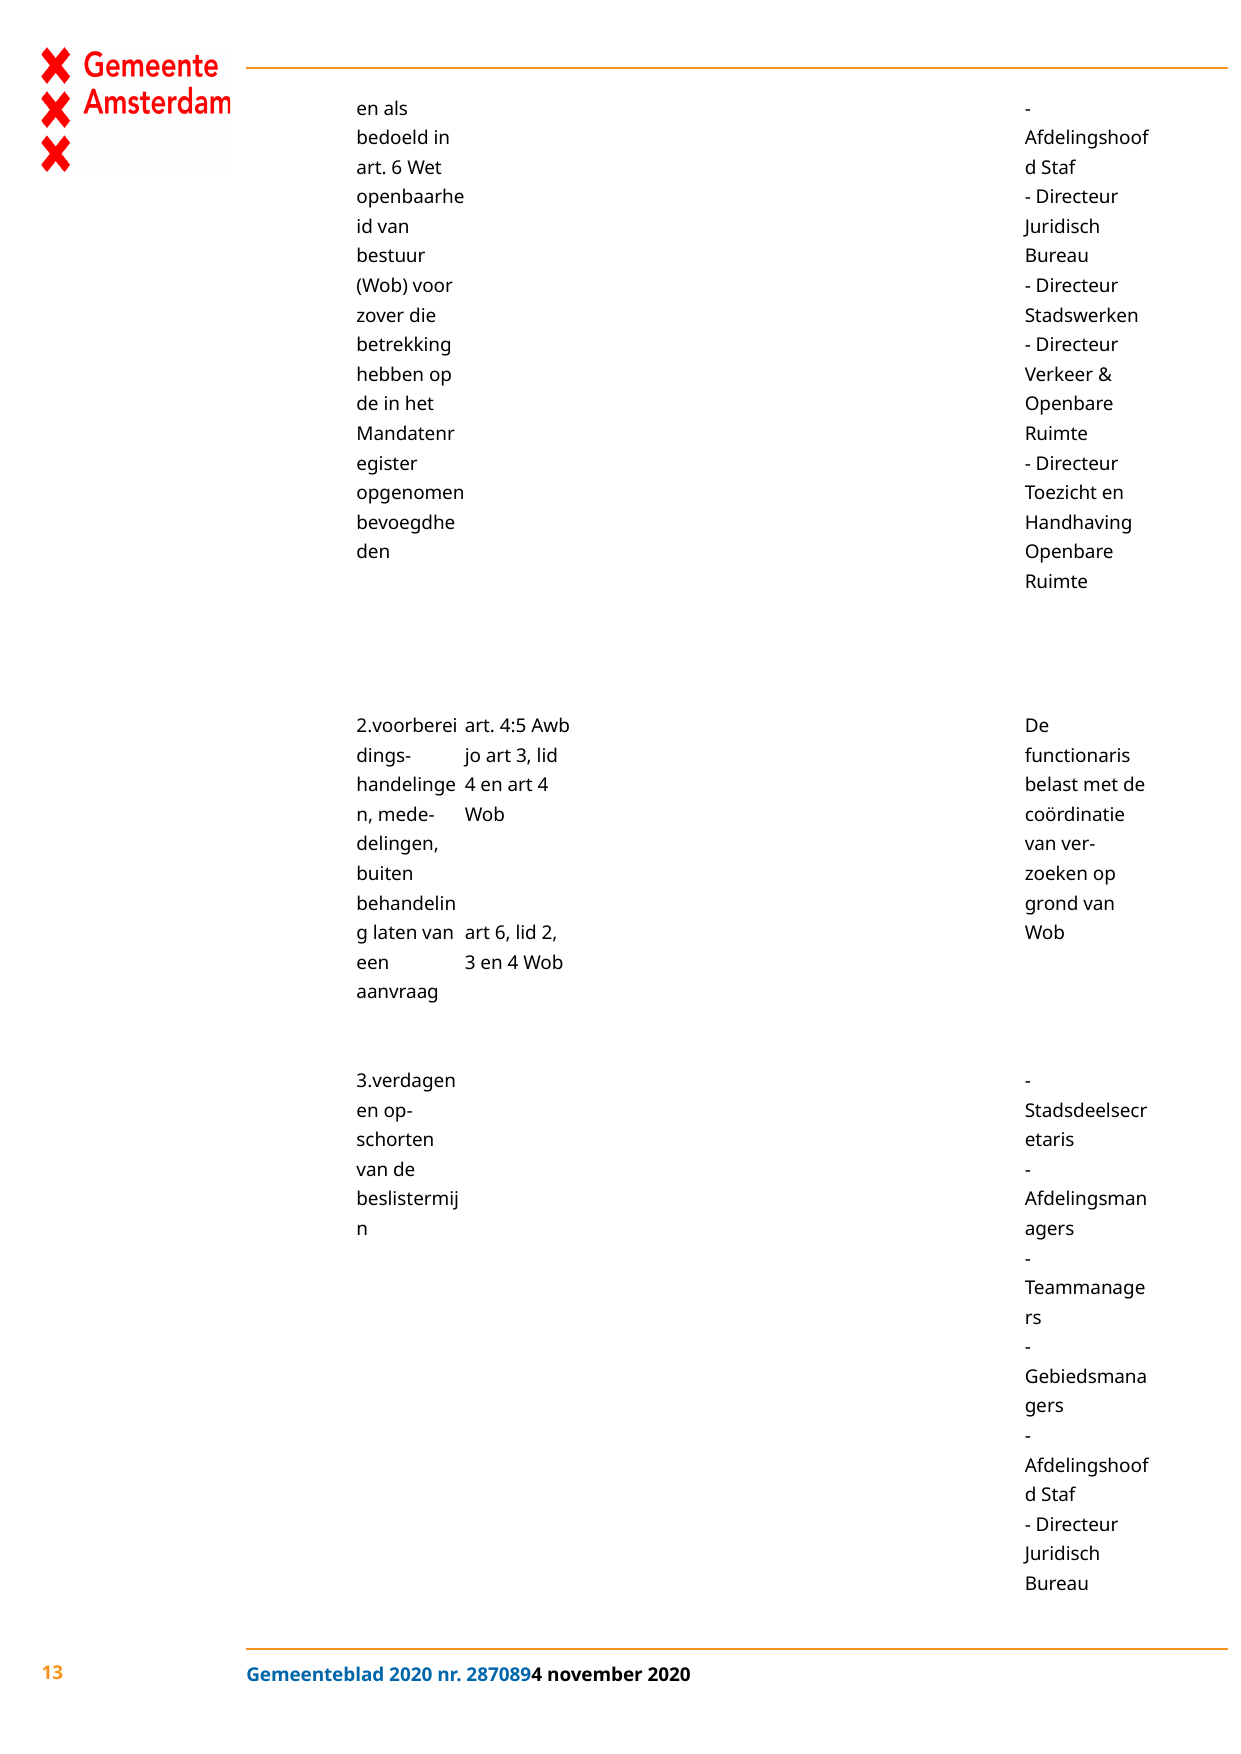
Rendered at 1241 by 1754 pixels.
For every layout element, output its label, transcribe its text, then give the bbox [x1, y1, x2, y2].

table_cell [898, 95, 1024, 594]
table_cell en als bedoeld in art. 6 Wet openbaarheid van bestuur (Wob) voor zover die betrekking hebben op de in het Mandatenregister opgenomen bevoegdheden [356, 95, 464, 594]
table_cell [681, 95, 789, 594]
table_cell De functionaris belast met de coördinatie van ver-zoeken op grond van Wob - Stadsdeelsecretaris - Afdelingsmanagers - Teammanagers - Gebiedsmanagers - Afdelingshoofd Staf - Directeur Juridisch Bureau [1025, 594, 1152, 1596]
table_cell [681, 594, 789, 1596]
table_cell [465, 95, 573, 594]
table_cell [248, 95, 356, 594]
table_cell [898, 594, 1024, 1596]
picture [41, 47, 231, 172]
table_cell [789, 594, 897, 1596]
table_cell art. 4:5 Awb jo art 3, lid 4 en art 4 Wob art 6, lid 2, 3 en 4 Wob [465, 594, 573, 1596]
table_cell [789, 95, 897, 594]
table_cell [248, 594, 356, 1596]
table_cell 2.voorbereidings-handelingen, mede-delingen, buiten behandeling laten van een aanvraag 3.verdagen en op-schorten van de beslistermijn [356, 594, 464, 1596]
table_cell [573, 594, 681, 1596]
table_cell [573, 95, 681, 594]
table_cell - Afdelingshoofd Staf - Directeur Juridisch Bureau - Directeur Stadswerken - Directeur Verkeer & Openbare Ruimte - Directeur Toezicht en Handhaving Openbare Ruimte [1025, 95, 1152, 594]
